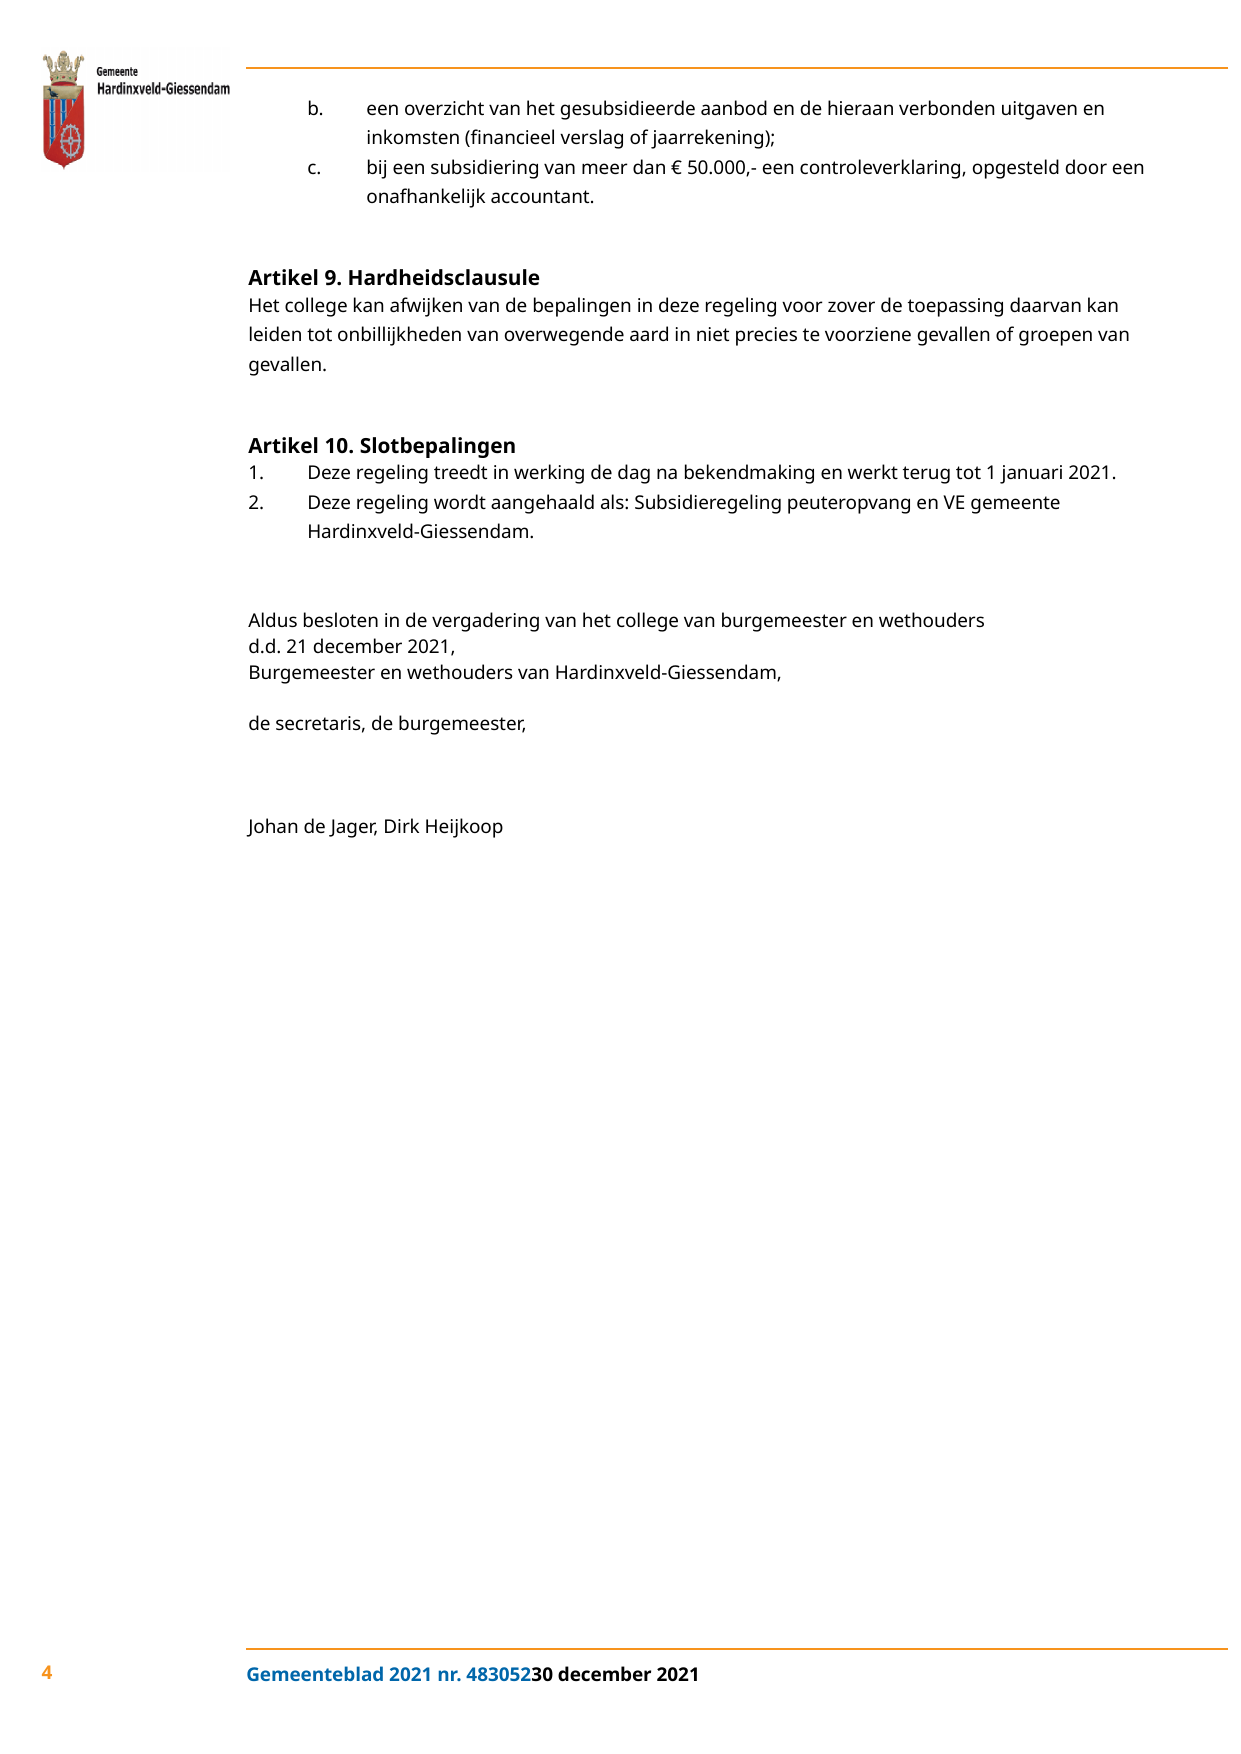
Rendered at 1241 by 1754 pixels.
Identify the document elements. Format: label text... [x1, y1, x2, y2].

text Aldus besloten in de vergadering van het college van burgemeester en wethouders [248, 607, 1152, 633]
text d.d. 21 december 2021, [248, 633, 1152, 659]
text Het college kan afwijken van de bepalingen in deze regeling voor zover de toepassing daarvan kan leiden tot onbillijkheden van overwegende aard in niet precies te voorziene gevallen of groepen van gevallen. [248, 292, 1152, 377]
text Johan de Jager, Dirk Heijkoop [248, 813, 1152, 839]
list Deze regeling wordt aangehaald als: Subsidieregeling peuteropvang en VE gemeente Hardinxveld-Giessendam. [248, 489, 1152, 544]
text Artikel 10. Slotbepalingen [248, 431, 1152, 459]
list Deze regeling treedt in werking de dag na bekendmaking en werkt terug tot 1 januari 2021. [248, 459, 1152, 485]
picture [41, 47, 231, 172]
list bij een subsidiering van meer dan € 50.000,- een controleverklaring, opgesteld door een onafhankelijk accountant. [307, 154, 1152, 209]
text de secretaris, de burgemeester, [248, 710, 1152, 736]
text Artikel 9. Hardheidsclausule [248, 263, 1152, 292]
list een overzicht van het gesubsidieerde aanbod en de hieraan verbonden uitgaven en inkomsten (financieel verslag of jaarrekening); [307, 95, 1152, 150]
text Burgemeester en wethouders van Hardinxveld-Giessendam, [248, 659, 1152, 685]
